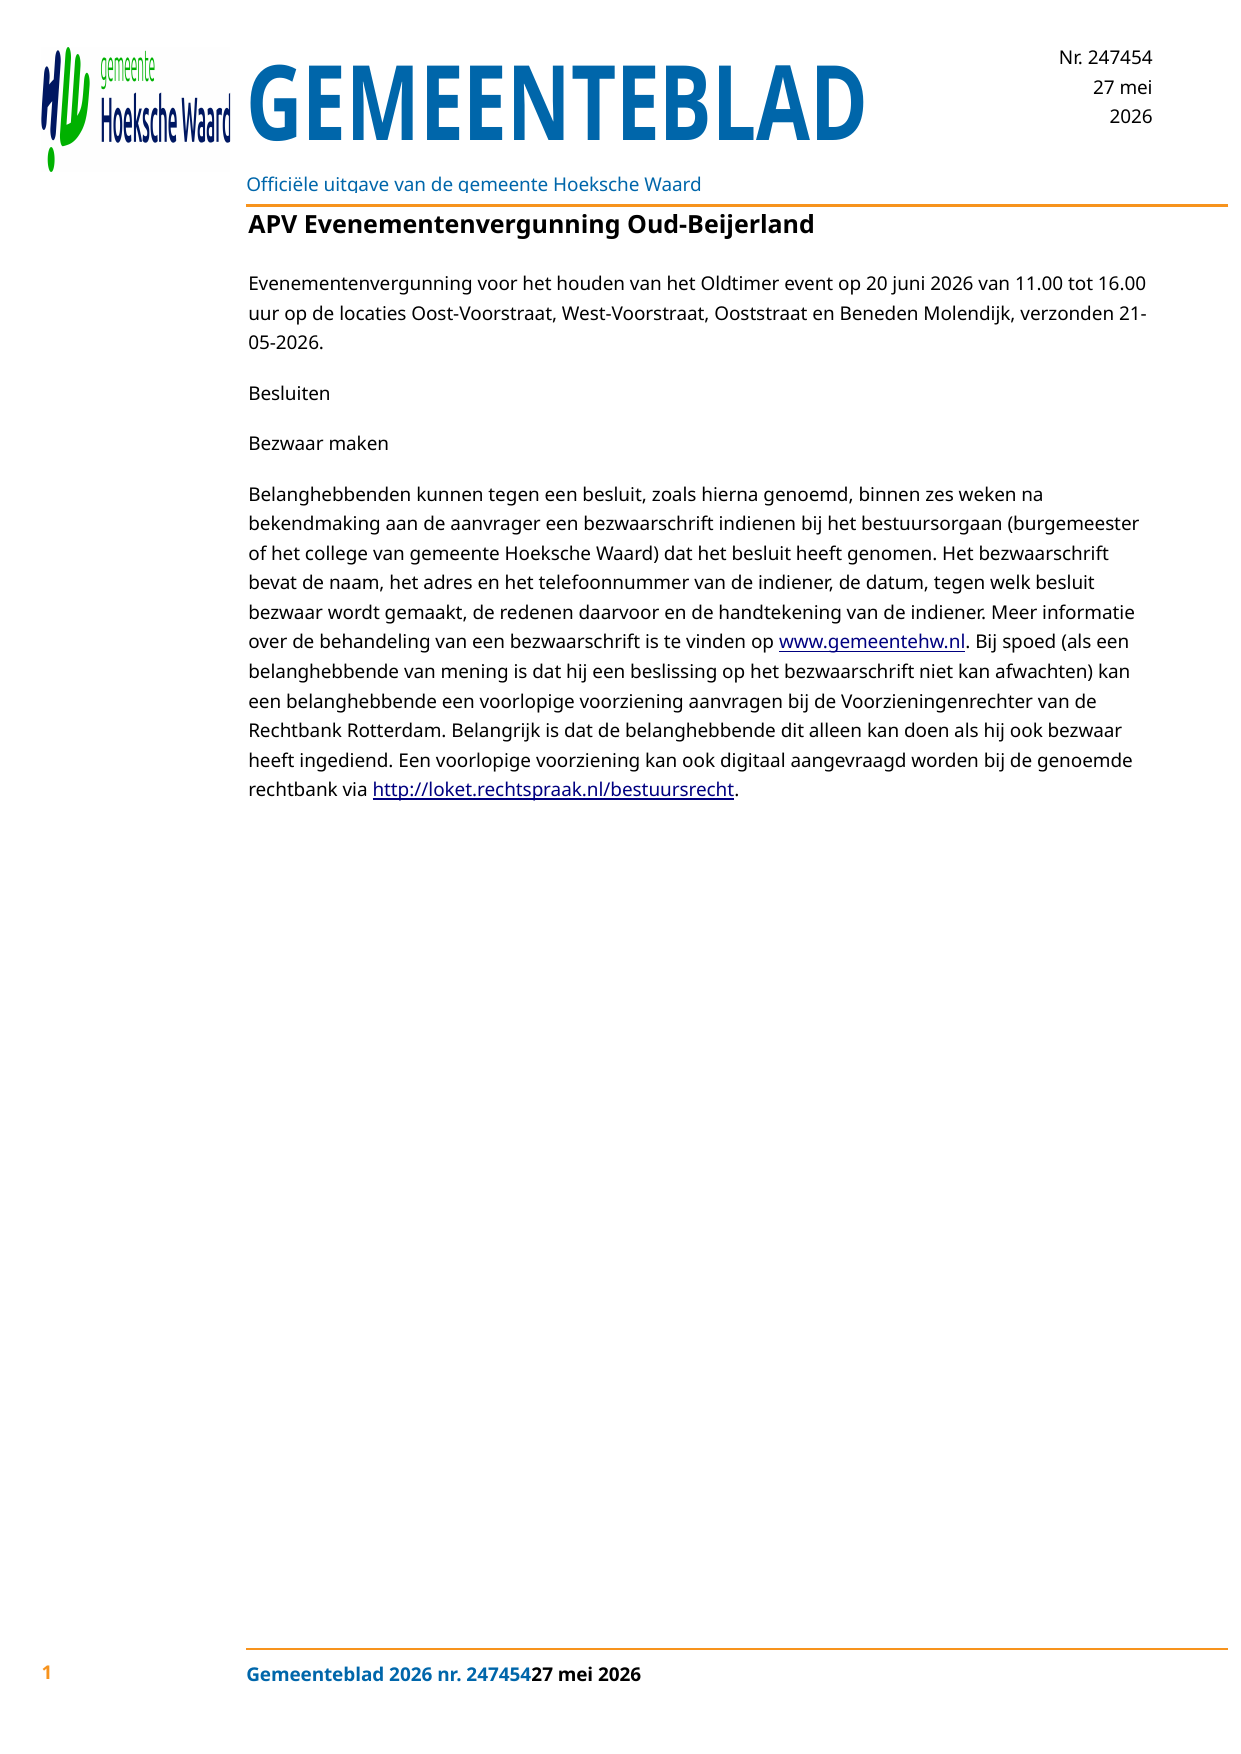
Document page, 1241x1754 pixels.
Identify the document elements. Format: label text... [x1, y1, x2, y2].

text Besluiten [248, 380, 1152, 406]
picture [41, 47, 231, 172]
text Belanghebbenden kunnen tegen een besluit, zoals hierna genoemd, binnen zes weken na bekendmaking aan de aanvrager een bezwaarschrift indienen bij het bestuursorgaan (burgemeester of het college van gemeente Hoeksche Waard) dat het besluit heeft genomen. Het bezwaarschrift bevat de naam, het adres en het telefoonnummer van de indiener, de datum, tegen welk besluit bezwaar wordt gemaakt, de redenen daarvoor en de handtekening van de indiener. Meer informatie over de behandeling van een bezwaarschrift is te vinden op www.gemeentehw.nl. Bij spoed (als een belanghebbende van mening is dat hij een beslissing op het bezwaarschrift niet kan afwachten) kan een belanghebbende een voorlopige voorziening aanvragen bij de Voorzieningenrechter van de Rechtbank Rotterdam. Belangrijk is dat de belanghebbende dit alleen kan doen als hij ook bezwaar heeft ingediend. Een voorlopige voorziening kan ook digitaal aangevraagd worden bij de genoemde rechtbank via http://loket.rechtspraak.nl/bestuursrecht. [248, 481, 1152, 802]
text APV Evenementenvergunning Oud-Beijerland [248, 207, 1152, 241]
text Evenementenvergunning voor het houden van het Oldtimer event op 20 juni 2026 van 11.00 tot 16.00 uur op de locaties Oost-Voorstraat, West-Voorstraat, Ooststraat en Beneden Molendijk, verzonden 21-05-2026. [248, 270, 1152, 355]
text Bezwaar maken [248, 430, 1152, 456]
